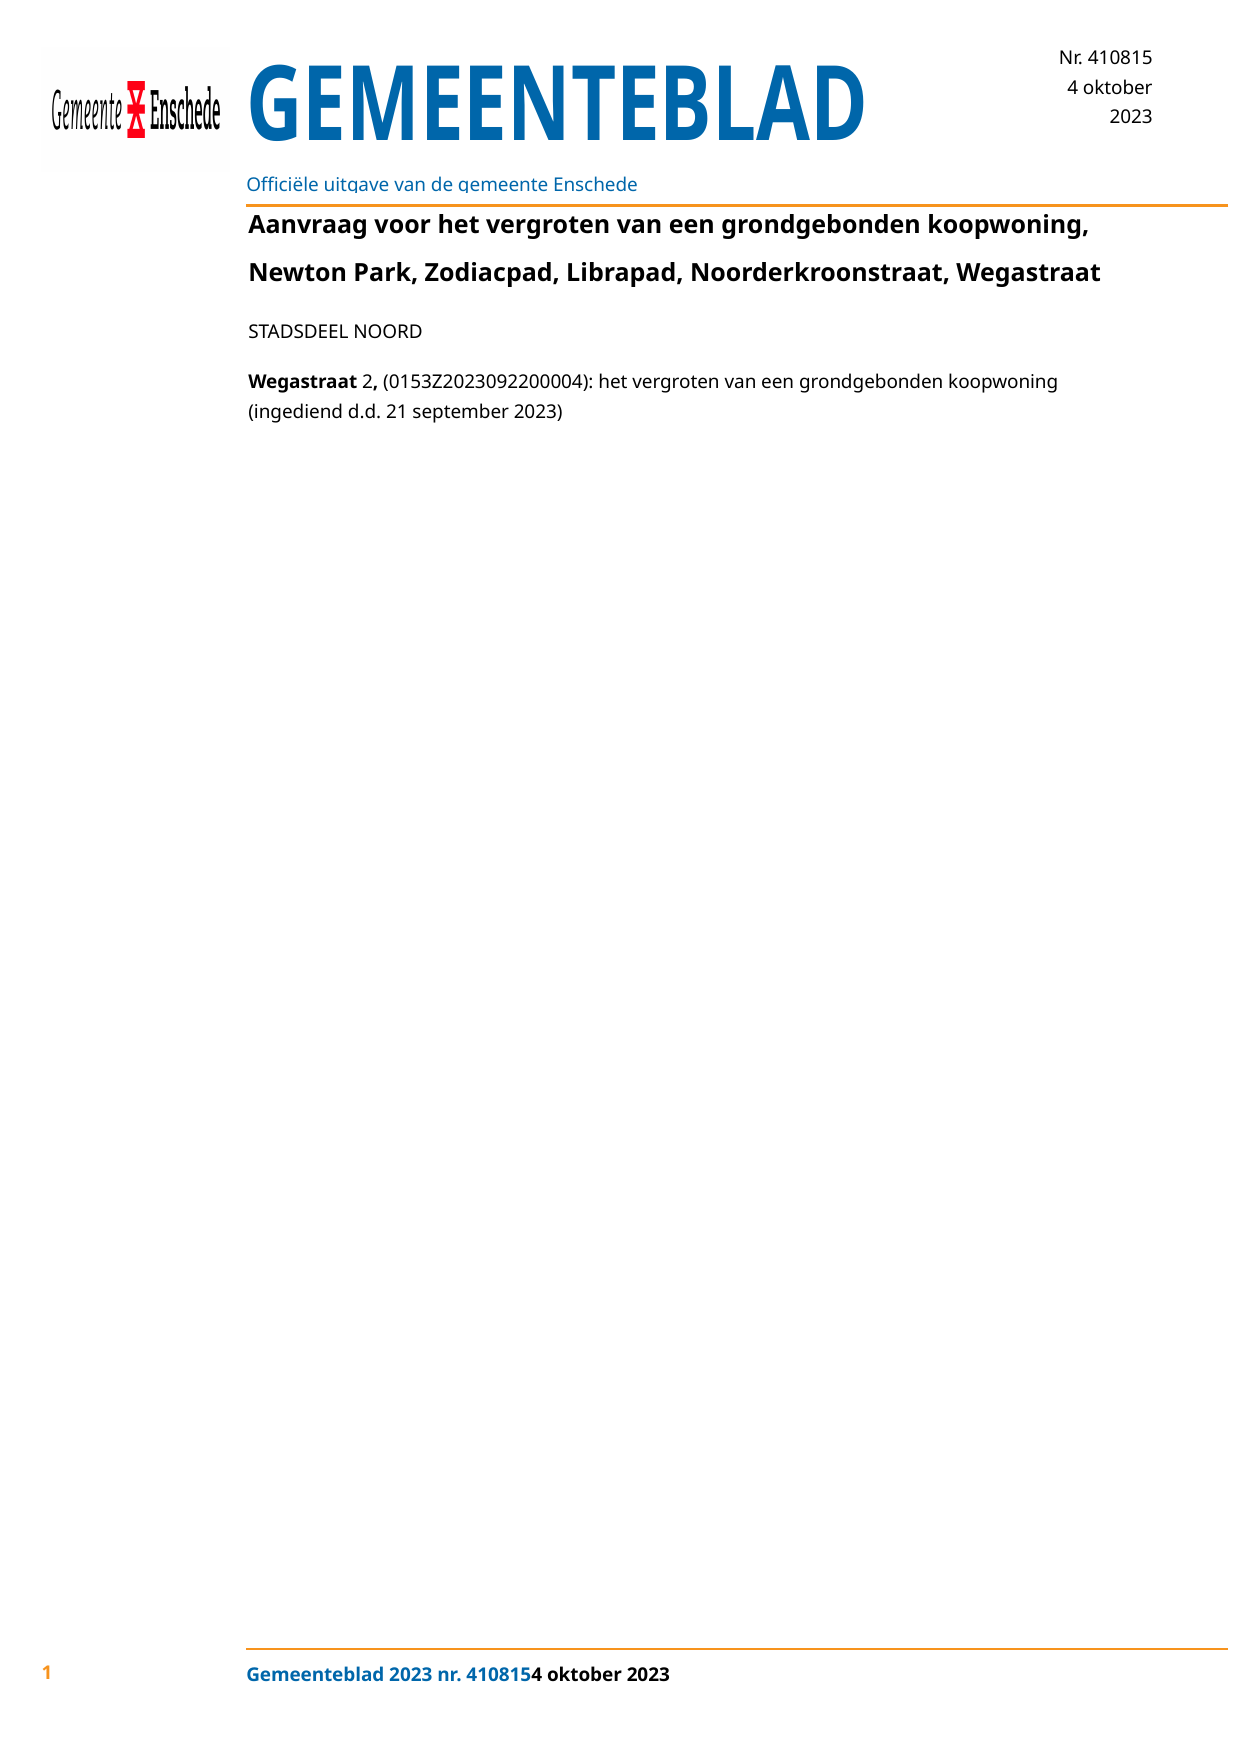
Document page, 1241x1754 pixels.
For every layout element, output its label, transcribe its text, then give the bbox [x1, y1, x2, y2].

picture [41, 47, 231, 172]
text STADSDEEL NOORD [248, 318, 1152, 344]
text Wegastraat 2, (0153Z2023092200004): het vergroten van een grondgebonden koopwoning (ingediend d.d. 21 september 2023) [248, 368, 1152, 424]
text Aanvraag voor het vergroten van een grondgebonden koopwoning, Newton Park, Zodiacpad, Librapad, Noorderkroonstraat, Wegastraat [248, 207, 1152, 288]
